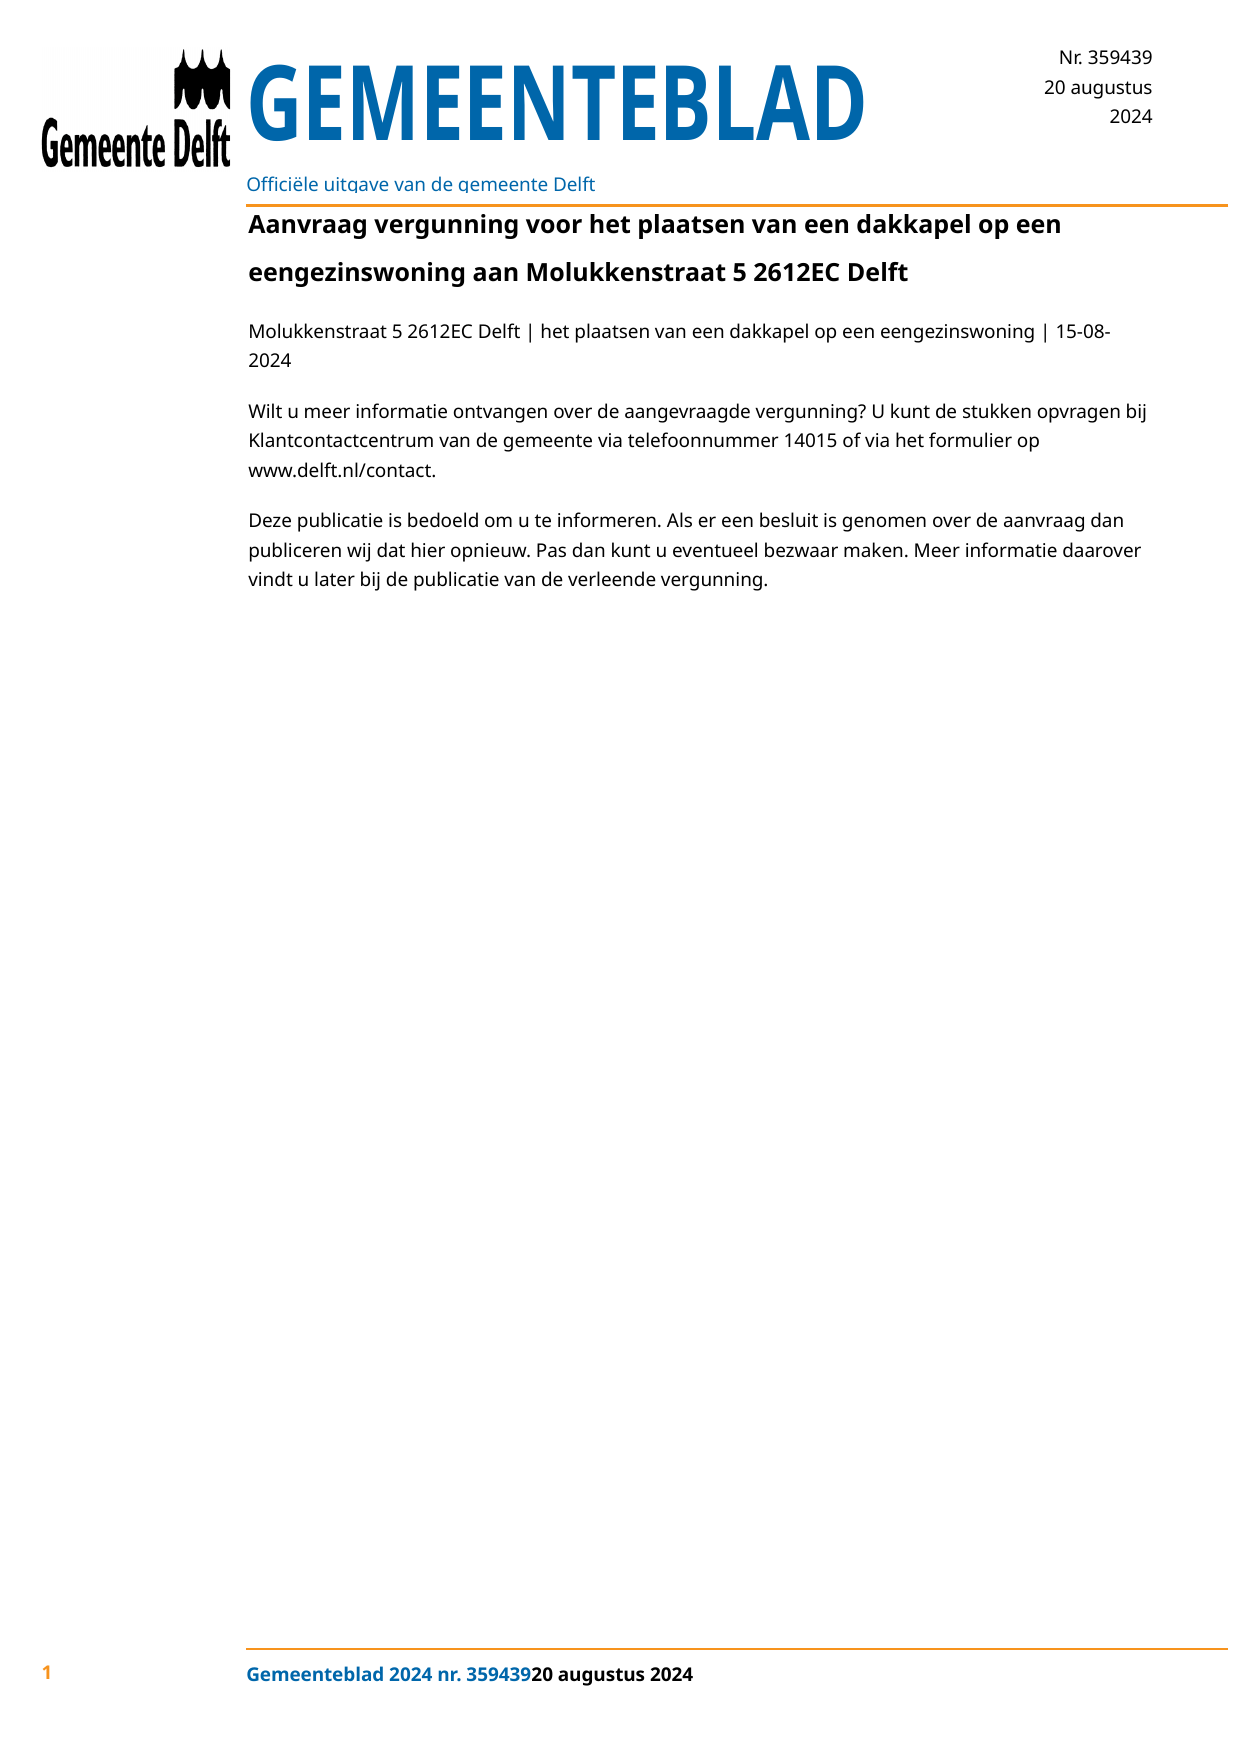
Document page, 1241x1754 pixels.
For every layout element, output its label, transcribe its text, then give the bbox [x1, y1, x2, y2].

text Deze publicatie is bedoeld om u te informeren. Als er een besluit is genomen over de aanvraag dan publiceren wij dat hier opnieuw. Pas dan kunt u eventueel bezwaar maken. Meer informatie daarover vindt u later bij de publicatie van de verleende vergunning. [248, 507, 1152, 592]
text Aanvraag vergunning voor het plaatsen van een dakkapel op een eengezinswoning aan Molukkenstraat 5 2612EC Delft [248, 207, 1152, 288]
picture [41, 47, 231, 172]
text Molukkenstraat 5 2612EC Delft | het plaatsen van een dakkapel op een eengezinswoning | 15-08-2024 [248, 318, 1152, 373]
text Wilt u meer informatie ontvangen over de aangevraagde vergunning? U kunt de stukken opvragen bij Klantcontactcentrum van de gemeente via telefoonnummer 14015 of via het formulier op www.delft.nl/contact. [248, 398, 1152, 483]
